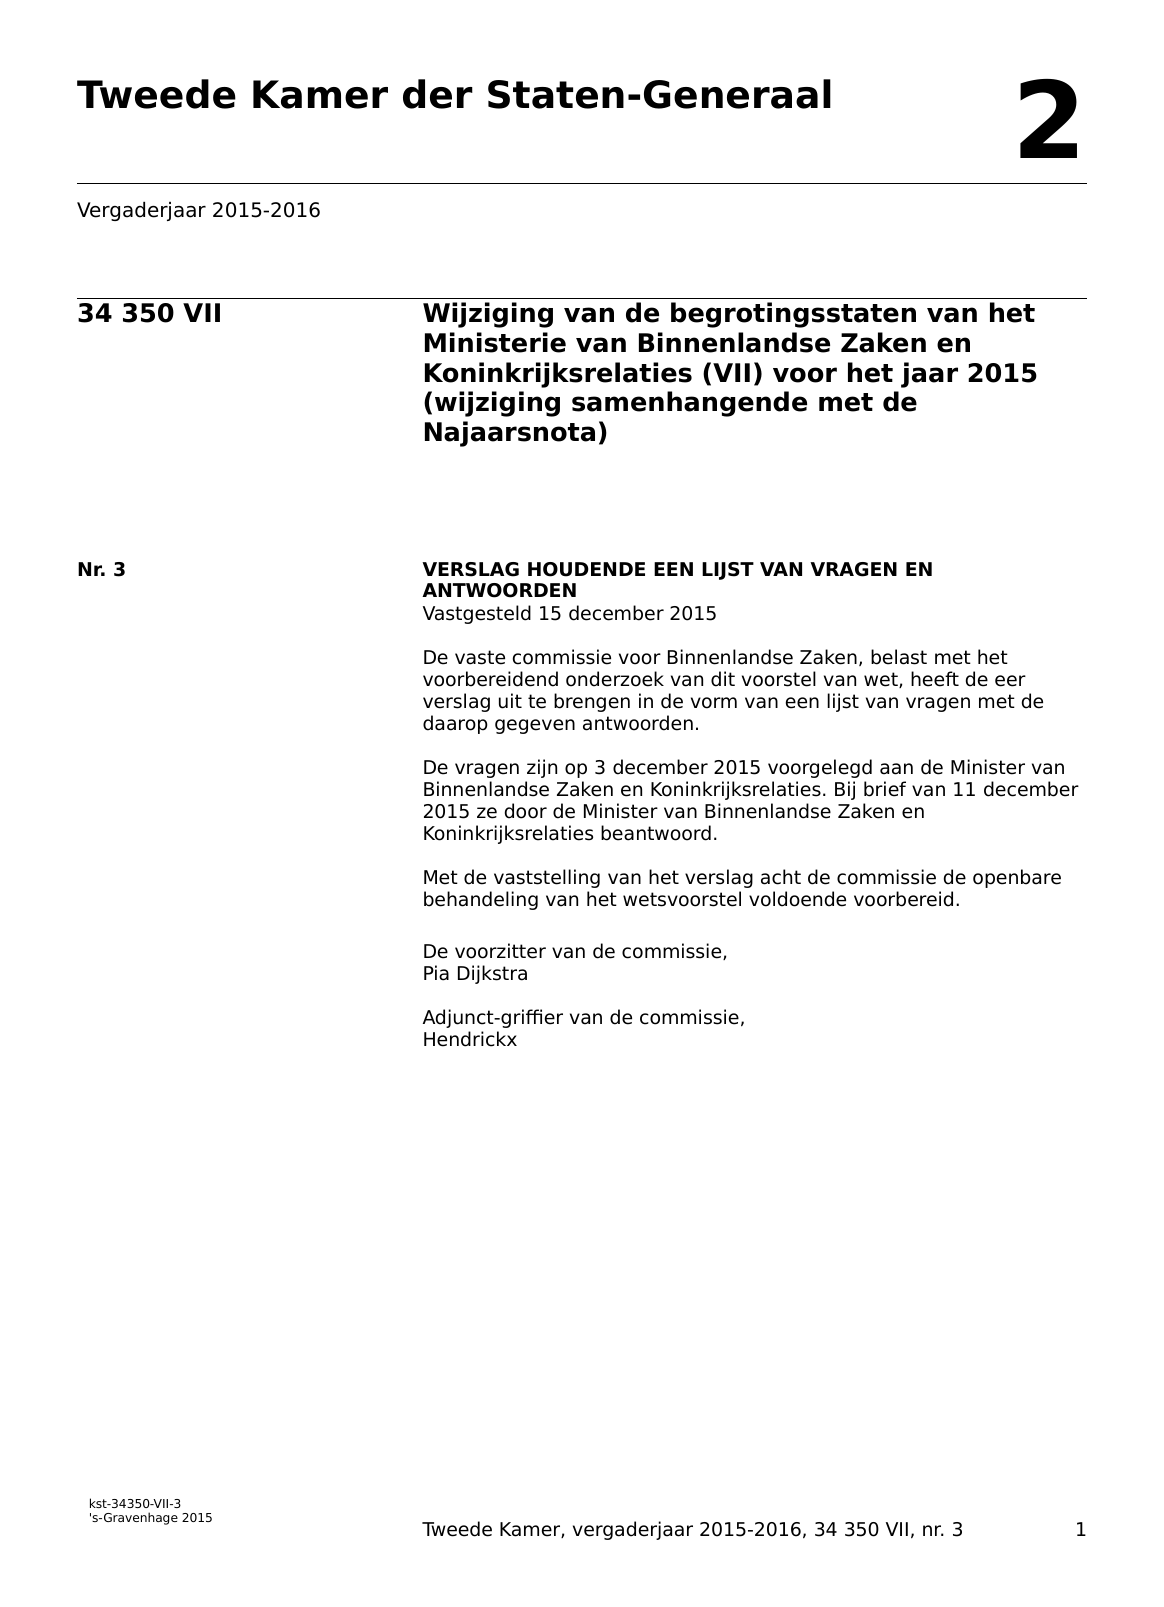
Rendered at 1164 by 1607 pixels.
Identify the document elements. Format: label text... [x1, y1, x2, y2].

text De voorzitter van de commissie, Pia Dijkstra [422, 941, 1087, 985]
text Vastgesteld 15 december 2015 [422, 602, 1087, 624]
table_cell Vergaderjaar 2015-2016 [77, 184, 1087, 298]
text kst-34350-VII-3 [88, 1497, 323, 1511]
text 's-Gravenhage 2015 [88, 1511, 323, 1525]
table_header 2 [886, 59, 1087, 183]
text De vaste commissie voor Binnenlandse Zaken, belast met het voorbereidend onderzoek van dit voorstel van wet, heeft de eer verslag uit te brengen in de vorm van een lijst van vragen met de daarop gegeven antwoorden. [422, 647, 1087, 734]
text De vragen zijn op 3 december 2015 voorgelegd aan de Minister van Binnenlandse Zaken en Koninkrijksrelaties. Bij brief van 11 december 2015 ze door de Minister van Binnenlandse Zaken en Koninkrijksrelaties beantwoord. [422, 757, 1087, 844]
subtitle 34 350 VII Wijziging van de begrotingsstaten van het Ministerie van Binnenlandse Zaken en Koninkrijksrelaties (VII) voor het jaar 2015 (wijziging samenhangende met de Najaarsnota) [77, 299, 1087, 447]
table_header Tweede Kamer der Staten-Generaal [77, 59, 886, 183]
text Met de vaststelling van het verslag acht de commissie de openbare behandeling van het wetsvoorstel voldoende voorbereid. [422, 867, 1087, 911]
subtitle Nr. 3 VERSLAG HOUDENDE EEN LIJST VAN VRAGEN EN ANTWOORDEN [77, 558, 1087, 602]
text Adjunct-griffier van de commissie, Hendrickx [422, 1007, 1087, 1051]
